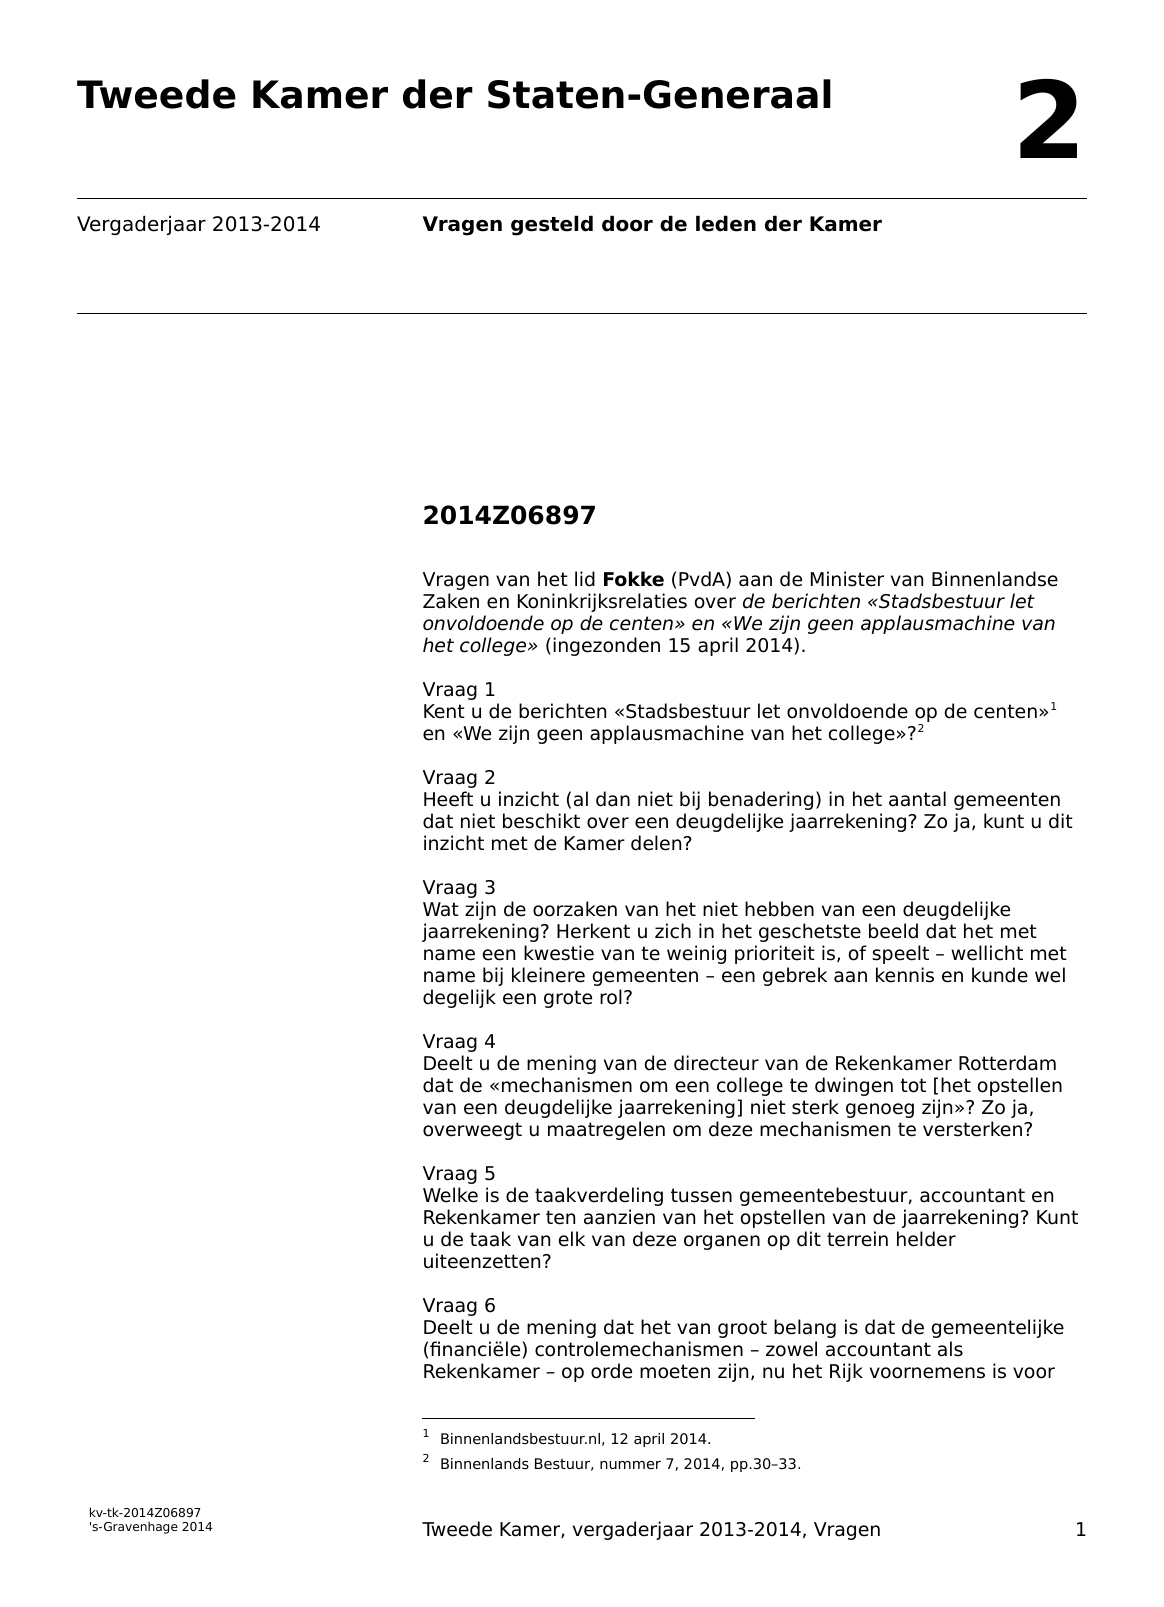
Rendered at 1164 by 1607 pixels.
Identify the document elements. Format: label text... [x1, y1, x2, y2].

text Kent u de berichten «Stadsbestuur let onvoldoende op de centen» en «We zijn geen applausmachine van het college»? [422, 701, 1087, 745]
table_header 2 [886, 59, 1087, 198]
table_header Tweede Kamer der Staten-Generaal [77, 59, 886, 198]
text Vraag 5 [422, 1163, 1087, 1185]
text Vraag 3 [422, 877, 1087, 899]
text Vraag 2 [422, 767, 1087, 789]
text Binnenlandsbestuur.nl, 12 april 2014. [422, 1427, 1087, 1449]
text Vragen van het lid Fokke (PvdA) aan de Minister van Binnenlandse Zaken en Koninkrijksrelaties over de berichten «Stadsbestuur let onvoldoende op de centen» en «We zijn geen applausmachine van het college» (ingezonden 15 april 2014). [422, 569, 1087, 657]
text Vraag 1 [422, 679, 1087, 701]
text Deelt u de mening van de directeur van de Rekenkamer Rotterdam dat de «mechanismen om een college te dwingen tot [het opstellen van een deugdelijke jaarrekening] niet sterk genoeg zijn»? Zo ja, overweegt u maatregelen om deze mechanismen te versterken? [422, 1053, 1087, 1141]
text kv-tk-2014Z06897 [88, 1506, 323, 1520]
text Vraag 6 [422, 1295, 1087, 1317]
text Heeft u inzicht (al dan niet bij benadering) in het aantal gemeenten dat niet beschikt over een deugdelijke jaarrekening? Zo ja, kunt u dit inzicht met de Kamer delen? [422, 789, 1087, 855]
text Binnenlands Bestuur, nummer 7, 2014, pp.30–33. [422, 1452, 1087, 1474]
text Vraag 4 [422, 1031, 1087, 1053]
text Deelt u de mening dat het van groot belang is dat de gemeentelijke (financiële) controlemechanismen – zowel accountant als Rekenkamer – op orde moeten zijn, nu het Rijk voornemens is voor [422, 1317, 1087, 1383]
text Welke is de taakverdeling tussen gemeentebestuur, accountant en Rekenkamer ten aanzien van het opstellen van de jaarrekening? Kunt u de taak van elk van deze organen op dit terrein helder uiteenzetten? [422, 1185, 1087, 1273]
text 's-Gravenhage 2014 [88, 1520, 323, 1534]
text 2014Z06897 [422, 501, 1087, 531]
text Wat zijn de oorzaken van het niet hebben van een deugdelijke jaarrekening? Herkent u zich in het geschetste beeld dat het met name een kwestie van te weinig prioriteit is, of speelt – wellicht met name bij kleinere gemeenten – een gebrek aan kennis en kunde wel degelijk een grote rol? [422, 899, 1087, 1009]
table_cell Vragen gesteld door de leden der Kamer [422, 199, 1087, 313]
table_cell Vergaderjaar 2013-2014 [77, 199, 422, 313]
